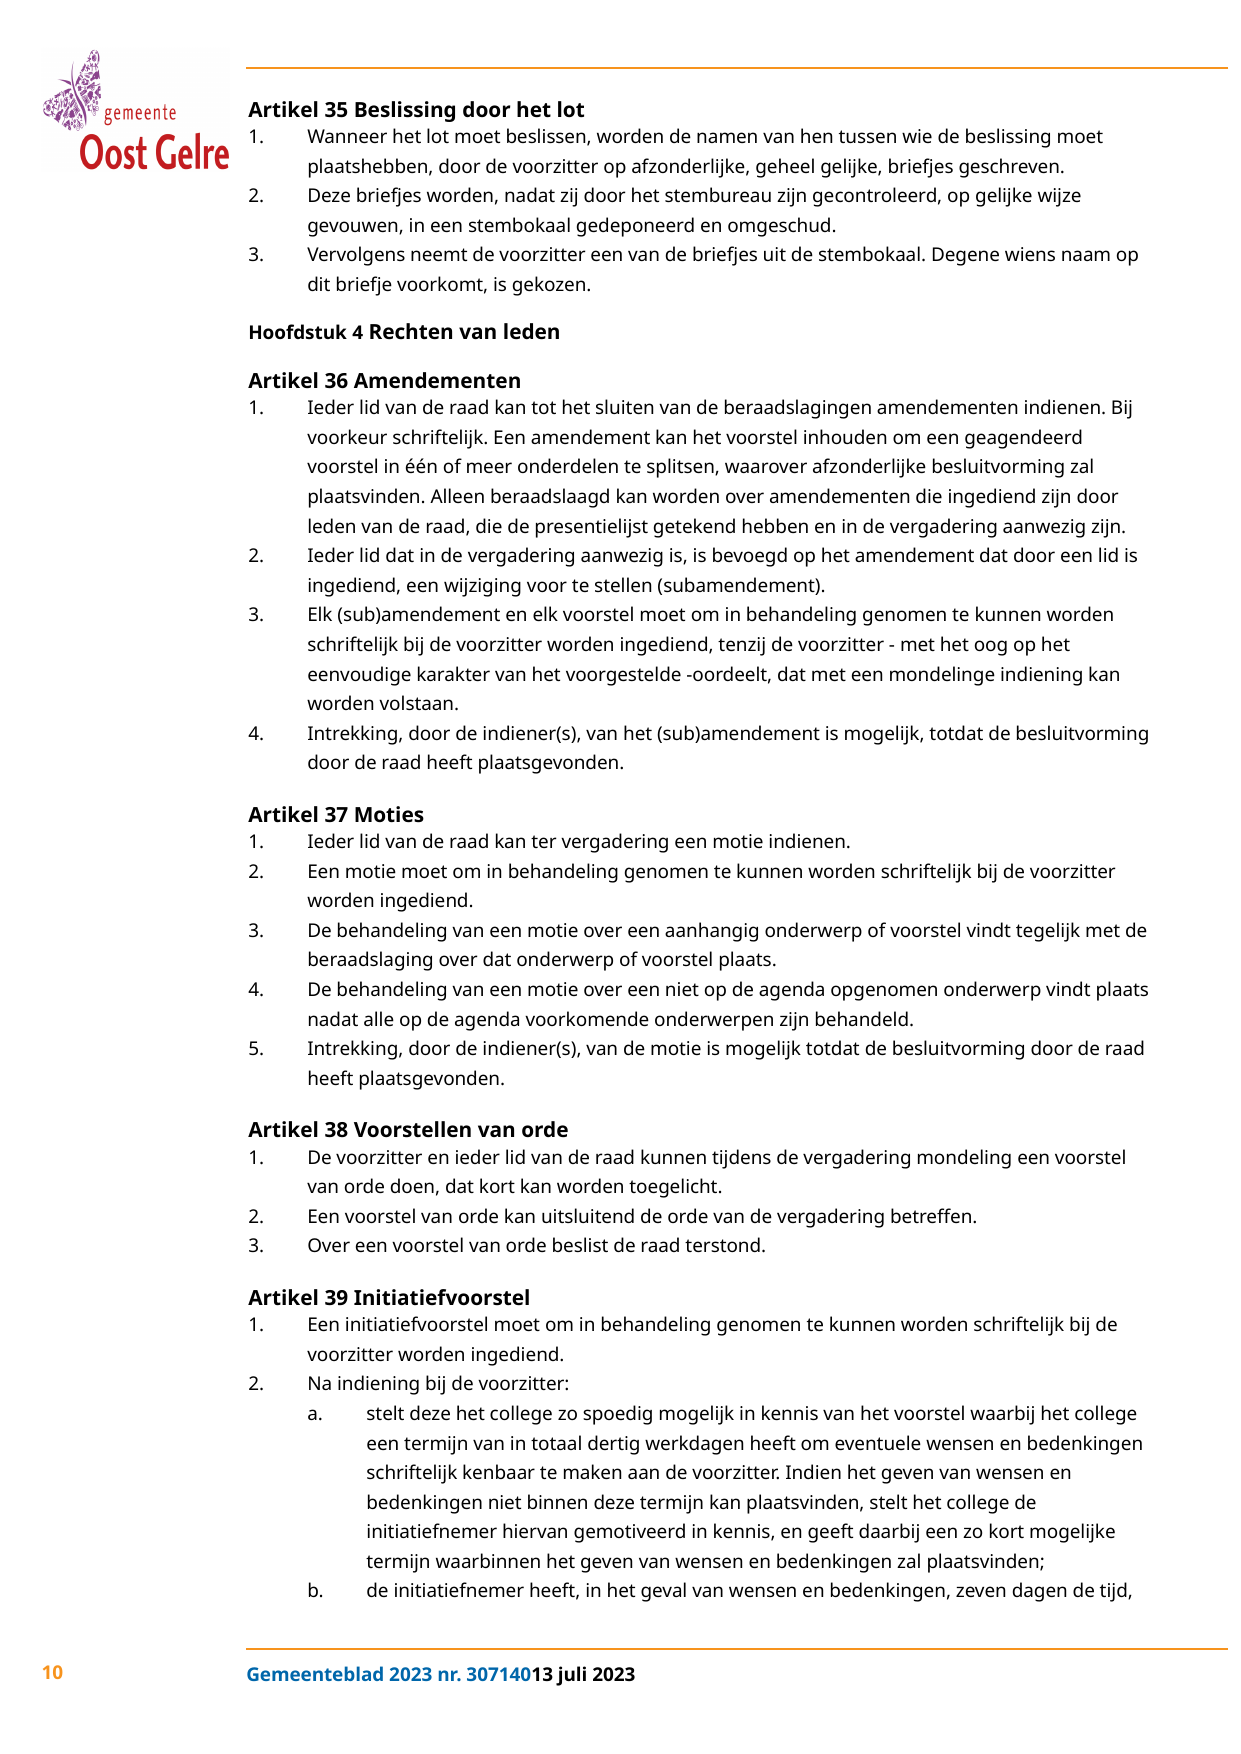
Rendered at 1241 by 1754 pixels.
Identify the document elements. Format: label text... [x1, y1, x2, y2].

list Na indiening bij de voorzitter: [248, 1371, 1152, 1396]
text Artikel 36 Amendementen [248, 366, 1152, 394]
list Ieder lid dat in de vergadering aanwezig is, is bevoegd op het amendement dat door een lid is ingediend, een wijziging voor te stellen (subamendement). [248, 542, 1152, 598]
list Ieder lid van de raad kan ter vergadering een motie indienen. [248, 828, 1152, 854]
text Artikel 38 Voorstellen van orde [248, 1115, 1152, 1144]
text Artikel 37 Moties [248, 800, 1152, 828]
list Deze briefjes worden, nadat zij door het stembureau zijn gecontroleerd, op gelijke wijze gevouwen, in een stembokaal gedeponeerd en omgeschud. [248, 182, 1152, 238]
list Intrekking, door de indiener(s), van het (sub)amendement is mogelijk, totdat de besluitvorming door de raad heeft plaatsgevonden. [248, 720, 1152, 775]
list Intrekking, door de indiener(s), van de motie is mogelijk totdat de besluitvorming door de raad heeft plaatsgevonden. [248, 1035, 1152, 1091]
list Over een voorstel van orde beslist de raad terstond. [248, 1233, 1152, 1258]
list Een motie moet om in behandeling genomen te kunnen worden schriftelijk bij de voorzitter worden ingediend. [248, 858, 1152, 913]
list De voorzitter en ieder lid van de raad kunnen tijdens de vergadering mondeling een voorstel van orde doen, dat kort kan worden toegelicht. [248, 1144, 1152, 1199]
list Vervolgens neemt de voorzitter een van de briefjes uit de stembokaal. Degene wiens naam op dit briefje voorkomt, is gekozen. [248, 242, 1152, 297]
list Wanneer het lot moet beslissen, worden de namen van hen tussen wie de beslissing moet plaatshebben, door de voorzitter op afzonderlijke, geheel gelijke, briefjes geschreven. [248, 123, 1152, 178]
text Hoofdstuk 4 Rechten van leden [248, 317, 1152, 345]
list Ieder lid van de raad kan tot het sluiten van de beraadslagingen amendementen indienen. Bij voorkeur schriftelijk. Een amendement kan het voorstel inhouden om een geagendeerd voorstel in één of meer onderdelen te splitsen, waarover afzonderlijke besluitvorming zal plaatsvinden. Alleen beraadslaagd kan worden over amendementen die ingediend zijn door leden van de raad, die de presentielijst getekend hebben en in de vergadering aanwezig zijn. [248, 394, 1152, 538]
list de initiatiefnemer heeft, in het geval van wensen en bedenkingen, zeven dagen de tijd, [307, 1578, 1152, 1603]
text Artikel 35 Beslissing door het lot [248, 95, 1152, 123]
list De behandeling van een motie over een niet op de agenda opgenomen onderwerp vindt plaats nadat alle op de agenda voorkomende onderwerpen zijn behandeld. [248, 976, 1152, 1032]
text Artikel 39 Initiatiefvoorstel [248, 1283, 1152, 1311]
list stelt deze het college zo spoedig mogelijk in kennis van het voorstel waarbij het college een termijn van in totaal dertig werkdagen heeft om eventuele wensen en bedenkingen schriftelijk kenbaar te maken aan de voorzitter. Indien het geven van wensen en bedenkingen niet binnen deze termijn kan plaatsvinden, stelt het college de initiatiefnemer hiervan gemotiveerd in kennis, en geeft daarbij een zo kort mogelijke termijn waarbinnen het geven van wensen en bedenkingen zal plaatsvinden; [307, 1400, 1152, 1574]
list Een voorstel van orde kan uitsluitend de orde van de vergadering betreffen. [248, 1203, 1152, 1229]
list De behandeling van een motie over een aanhangig onderwerp of voorstel vindt tegelijk met de beraadslaging over dat onderwerp of voorstel plaats. [248, 917, 1152, 972]
list Een initiatiefvoorstel moet om in behandeling genomen te kunnen worden schriftelijk bij de voorzitter worden ingediend. [248, 1311, 1152, 1367]
list Elk (sub)amendement en elk voorstel moet om in behandeling genomen te kunnen worden schriftelijk bij de voorzitter worden ingediend, tenzij de voorzitter - met het oog op het eenvoudige karakter van het voorgestelde -oordeelt, dat met een mondelinge indiening kan worden volstaan. [248, 602, 1152, 716]
picture [41, 47, 231, 172]
